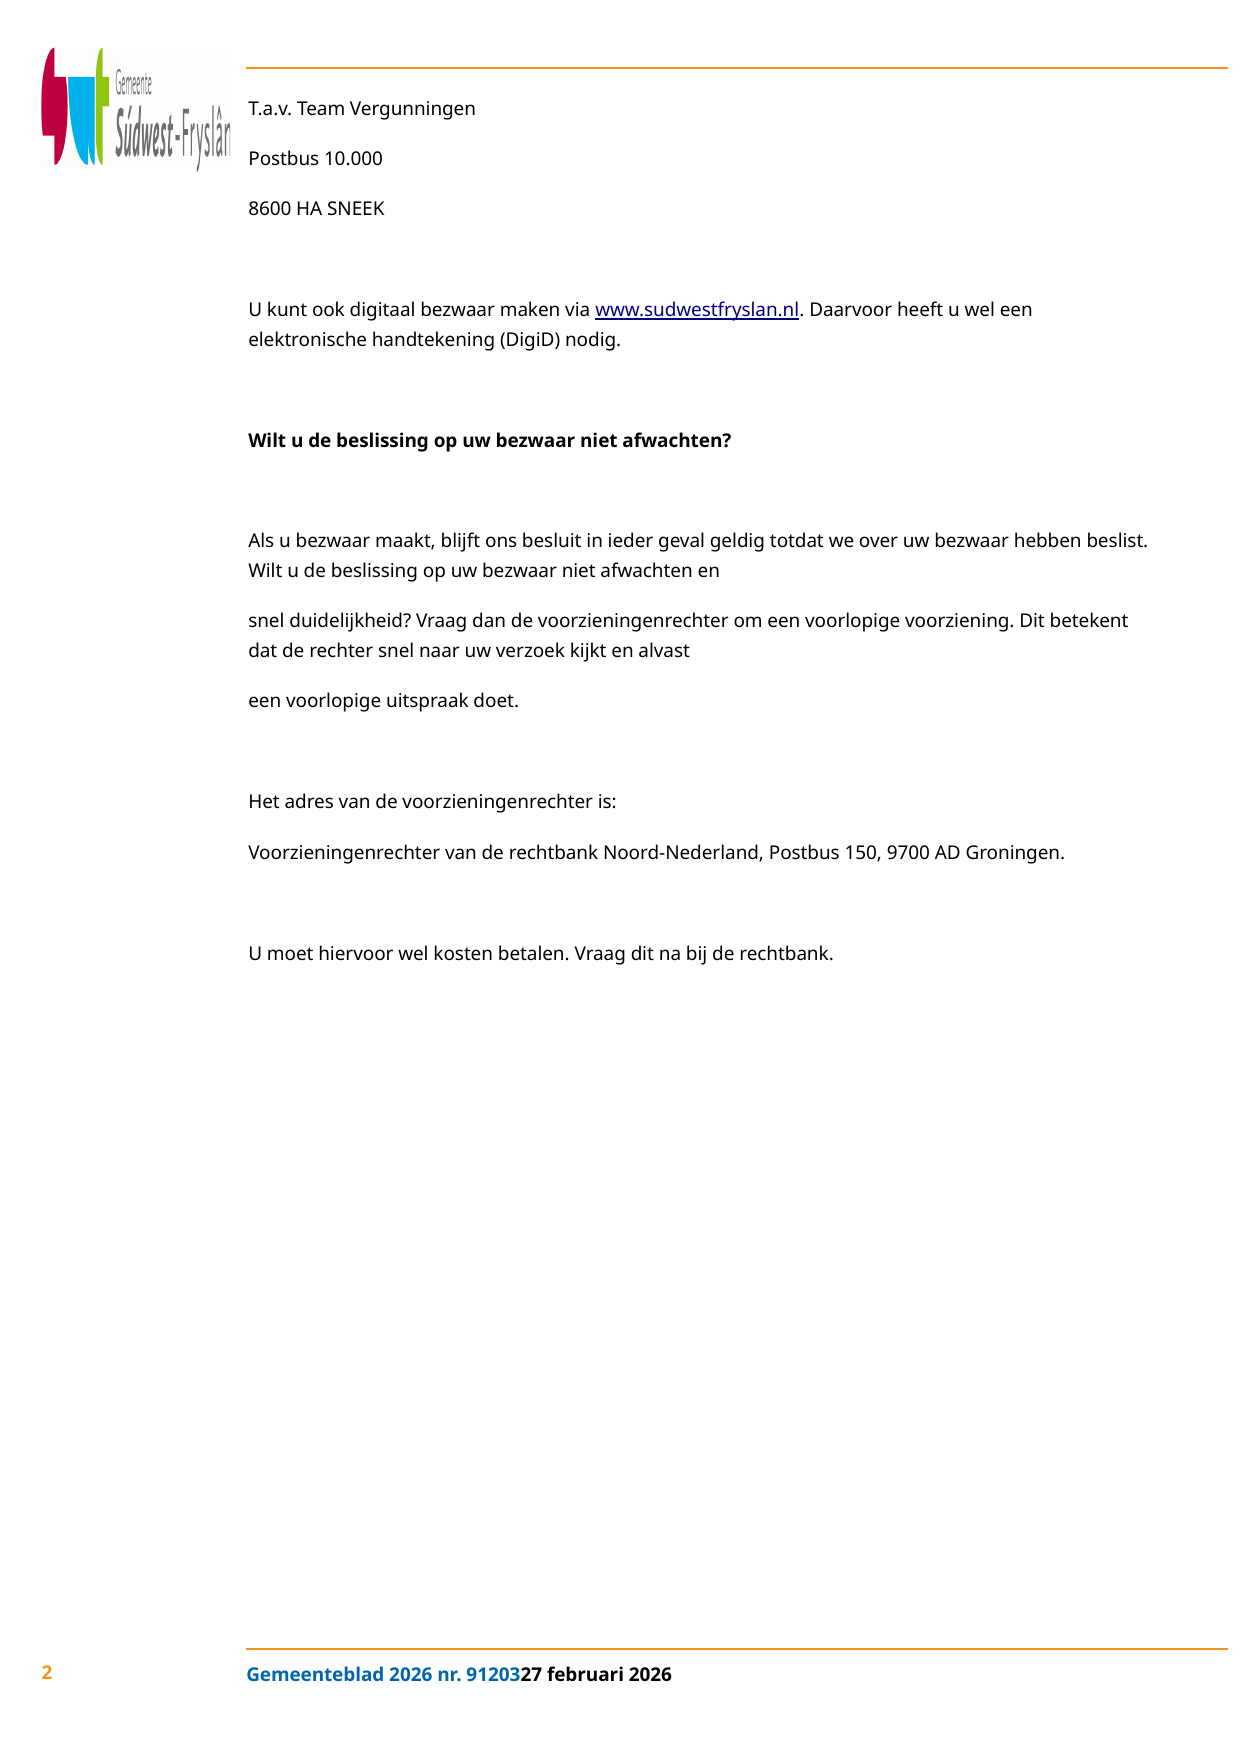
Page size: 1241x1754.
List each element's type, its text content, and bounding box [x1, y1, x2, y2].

text Voorzieningenrechter van de rechtbank Noord-Nederland, Postbus 150, 9700 AD Groningen. [248, 839, 1152, 865]
text U moet hiervoor wel kosten betalen. Vraag dit na bij de rechtbank. [248, 940, 1152, 966]
text Wilt u de beslissing op uw bezwaar niet afwachten? [248, 427, 1152, 453]
text Postbus 10.000 [248, 145, 1152, 171]
text snel duidelijkheid? Vraag dan de voorzieningenrechter om een voorlopige voorziening. Dit betekent dat de rechter snel naar uw verzoek kijkt en alvast [248, 608, 1152, 663]
text T.a.v. Team Vergunningen [248, 95, 1152, 121]
text 8600 HA SNEEK [248, 196, 1152, 221]
text Als u bezwaar maakt, blijft ons besluit in ieder geval geldig totdat we over uw bezwaar hebben beslist. Wilt u de beslissing op uw bezwaar niet afwachten en [248, 528, 1152, 583]
text U kunt ook digitaal bezwaar maken via www.sudwestfryslan.nl. Daarvoor heeft u wel een elektronische handtekening (DigiD) nodig. [248, 296, 1152, 352]
picture [41, 47, 231, 172]
text een voorlopige uitspraak doet. [248, 688, 1152, 713]
text Het adres van de voorzieningenrechter is: [248, 788, 1152, 814]
